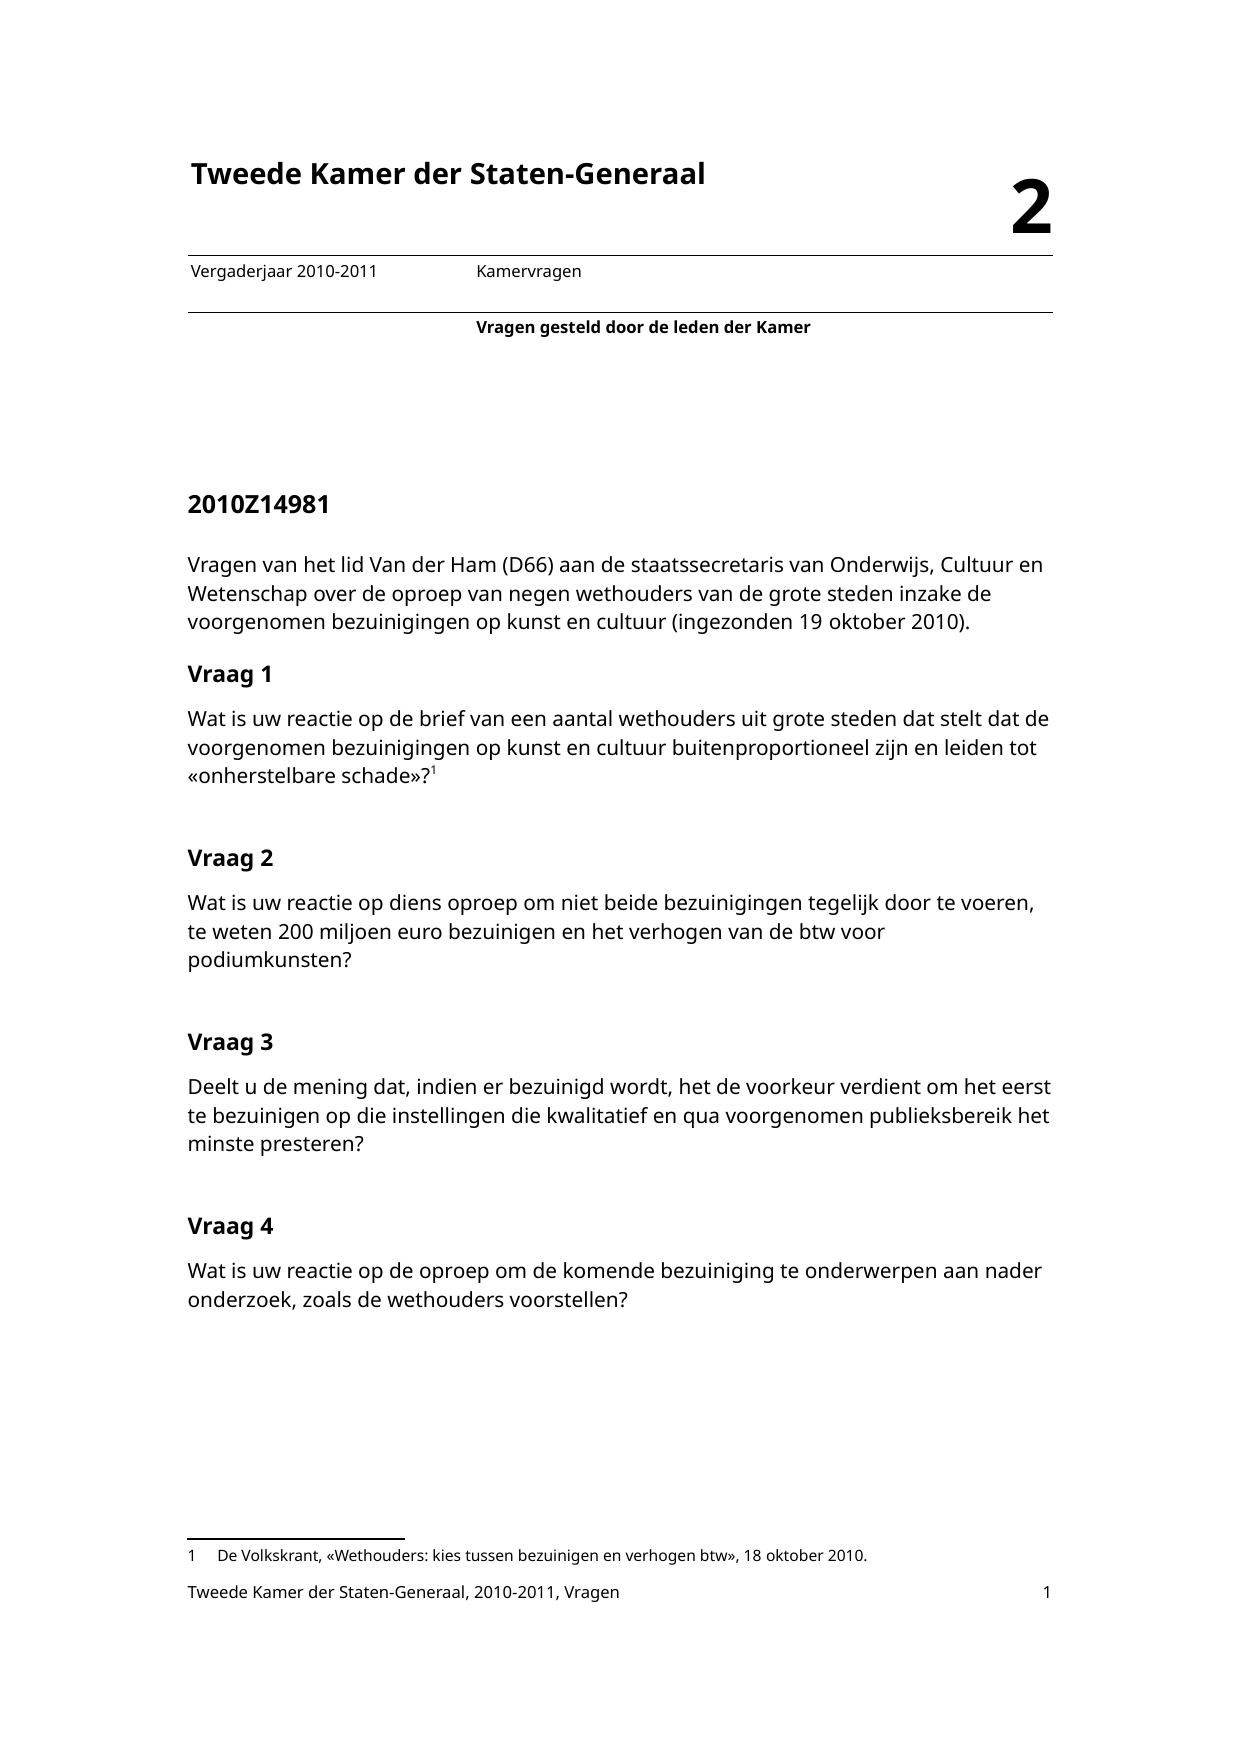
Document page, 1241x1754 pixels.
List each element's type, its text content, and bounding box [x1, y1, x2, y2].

table_cell Kamervragen [473, 256, 1053, 312]
text Wat is uw reactie op de oproep om de komende bezuiniging te onderwerpen aan nader onderzoek, zoals de wethouders voorstellen? [187, 1257, 1053, 1313]
subtitle Vraag 1 [187, 658, 1053, 689]
text De Volkskrant, «Wethouders: kies tussen bezuinigen en verhogen btw», 18 oktober 2010. [187, 1509, 1053, 1566]
table_cell Vergaderjaar 2010-2011 [188, 256, 473, 312]
text Wat is uw reactie op diens oproep om niet beide bezuinigingen tegelijk door te voeren, te weten 200 miljoen euro bezuinigen en het verhogen van de btw voor podiumkunsten? [187, 888, 1053, 974]
text 2010Z14981 [187, 487, 1053, 521]
subtitle Vraag 3 [187, 1026, 1053, 1057]
subtitle Vraag 2 [187, 842, 1053, 873]
table_cell [188, 313, 473, 339]
text Wat is uw reactie op de brief van een aantal wethouders uit grote steden dat stelt dat de voorgenomen bezuinigingen op kunst en cultuur buitenproportioneel zijn en leiden tot «onherstelbare schade»? [187, 704, 1053, 790]
table_cell Vragen gesteld door de leden der Kamer [473, 313, 1053, 339]
text Deelt u de mening dat, indien er bezuinigd wordt, het de voorkeur verdient om het eerst te bezuinigen op die instellingen die kwalitatief en qua voorgenomen publieksbereik het minste presteren? [187, 1072, 1053, 1158]
subtitle Vraag 4 [187, 1210, 1053, 1242]
text Vragen van het lid Van der Ham (D66) aan de staatssecretaris van Onderwijs, Cultuur en Wetenschap over de oproep van negen wethouders van de grote steden inzake de voorgenomen bezuinigingen op kunst en cultuur (ingezonden 19 oktober 2010). [187, 550, 1053, 636]
table_header Tweede Kamer der Staten-Generaal [188, 150, 879, 255]
table_header 2 [880, 150, 1053, 255]
